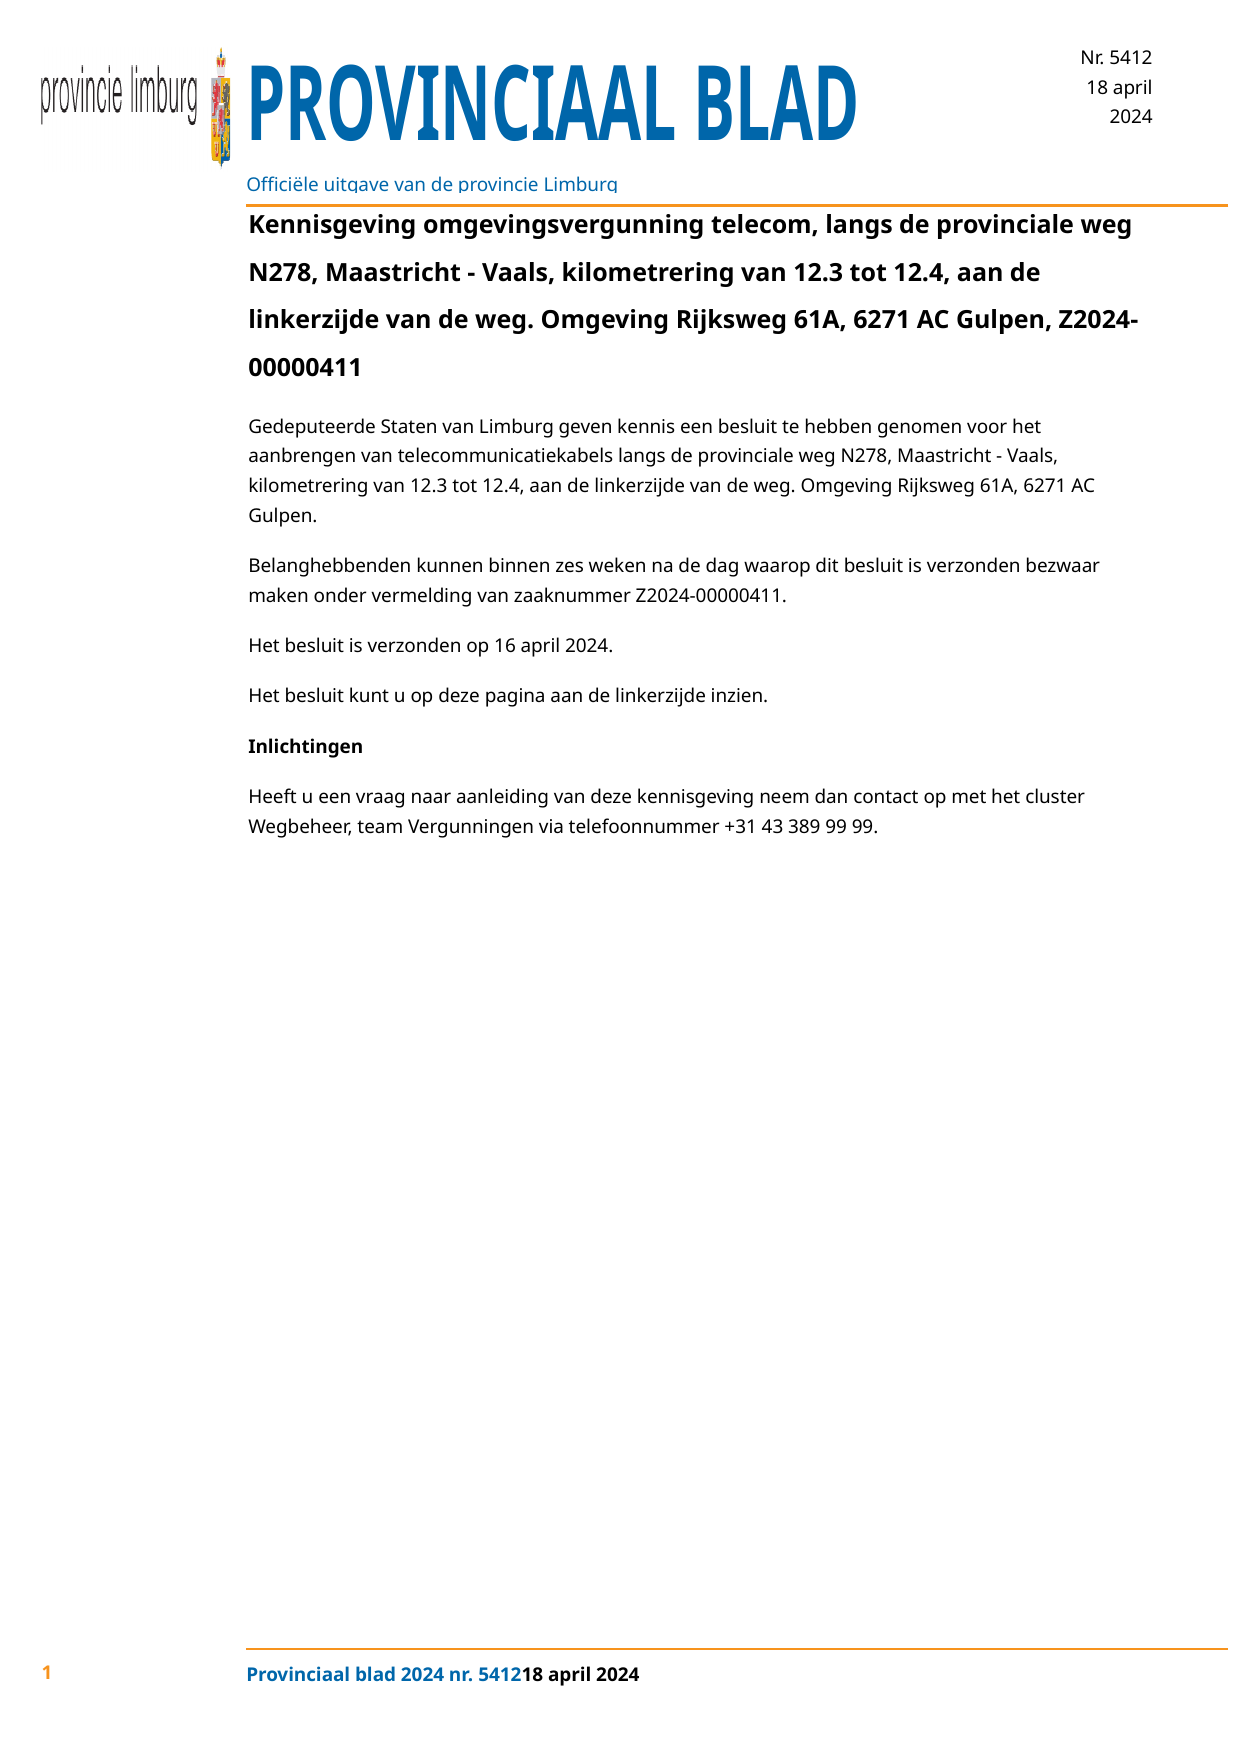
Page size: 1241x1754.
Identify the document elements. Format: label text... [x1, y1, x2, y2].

picture [41, 47, 231, 172]
text Inlichtingen [248, 733, 1152, 759]
text Belanghebbenden kunnen binnen zes weken na de dag waarop dit besluit is verzonden bezwaar maken onder vermelding van zaaknummer Z2024-00000411. [248, 552, 1152, 608]
text Het besluit is verzonden op 16 april 2024. [248, 632, 1152, 658]
text Het besluit kunt u op deze pagina aan de linkerzijde inzien. [248, 683, 1152, 708]
text Gedeputeerde Staten van Limburg geven kennis een besluit te hebben genomen voor het aanbrengen van telecommunicatiekabels langs de provinciale weg N278, Maastricht - Vaals, kilometrering van 12.3 tot 12.4, aan de linkerzijde van de weg. Omgeving Rijksweg 61A, 6271 AC Gulpen. [248, 413, 1152, 528]
text Kennisgeving omgevingsvergunning telecom, langs de provinciale weg N278, Maastricht - Vaals, kilometrering van 12.3 tot 12.4, aan de linkerzijde van de weg. Omgeving Rijksweg 61A, 6271 AC Gulpen, Z2024-00000411 [248, 207, 1152, 384]
text Heeft u een vraag naar aanleiding van deze kennisgeving neem dan contact op met het cluster Wegbeheer, team Vergunningen via telefoonnummer +31 43 389 99 99. [248, 783, 1152, 839]
